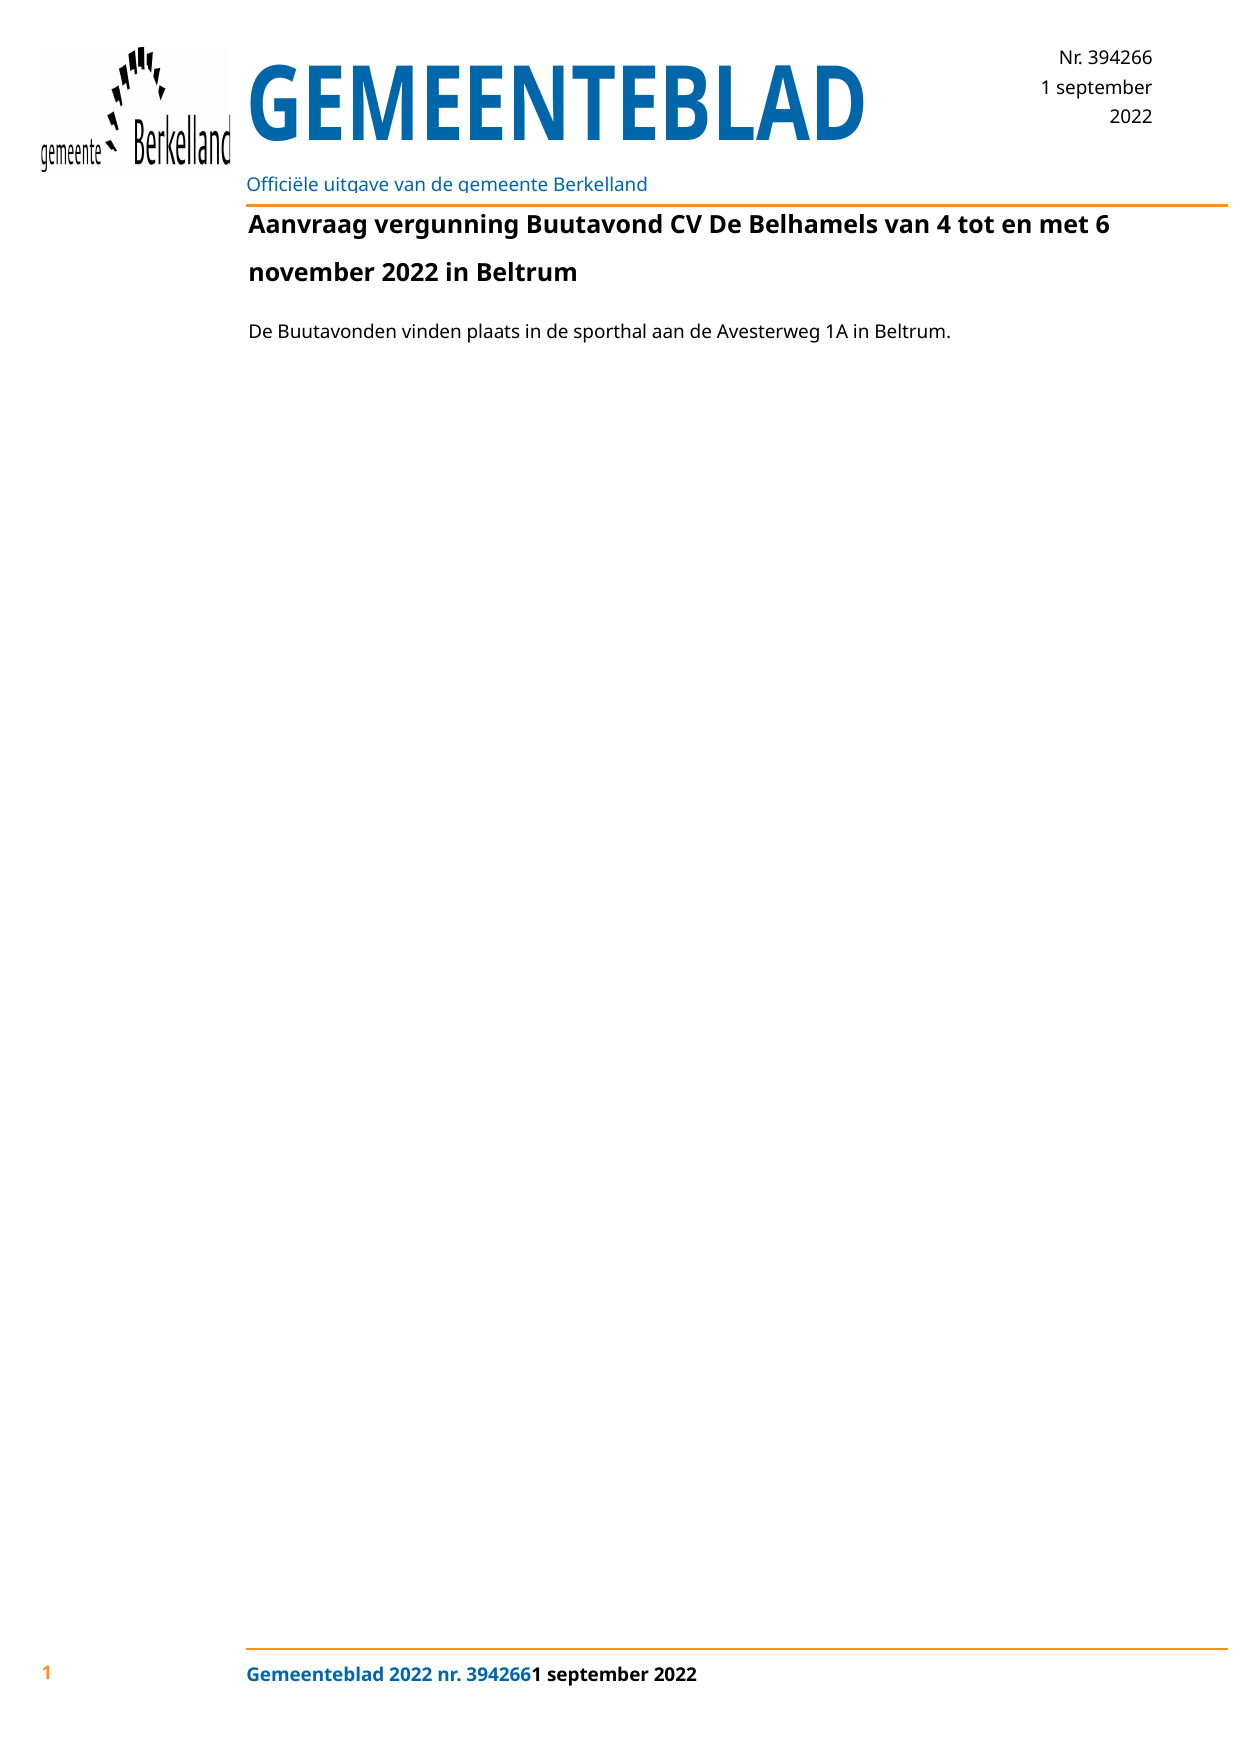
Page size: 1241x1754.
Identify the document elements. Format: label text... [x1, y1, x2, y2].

picture [41, 47, 231, 172]
text De Buutavonden vinden plaats in de sporthal aan de Avesterweg 1A in Beltrum. [248, 318, 1152, 344]
text Aanvraag vergunning Buutavond CV De Belhamels van 4 tot en met 6 november 2022 in Beltrum [248, 207, 1152, 288]
